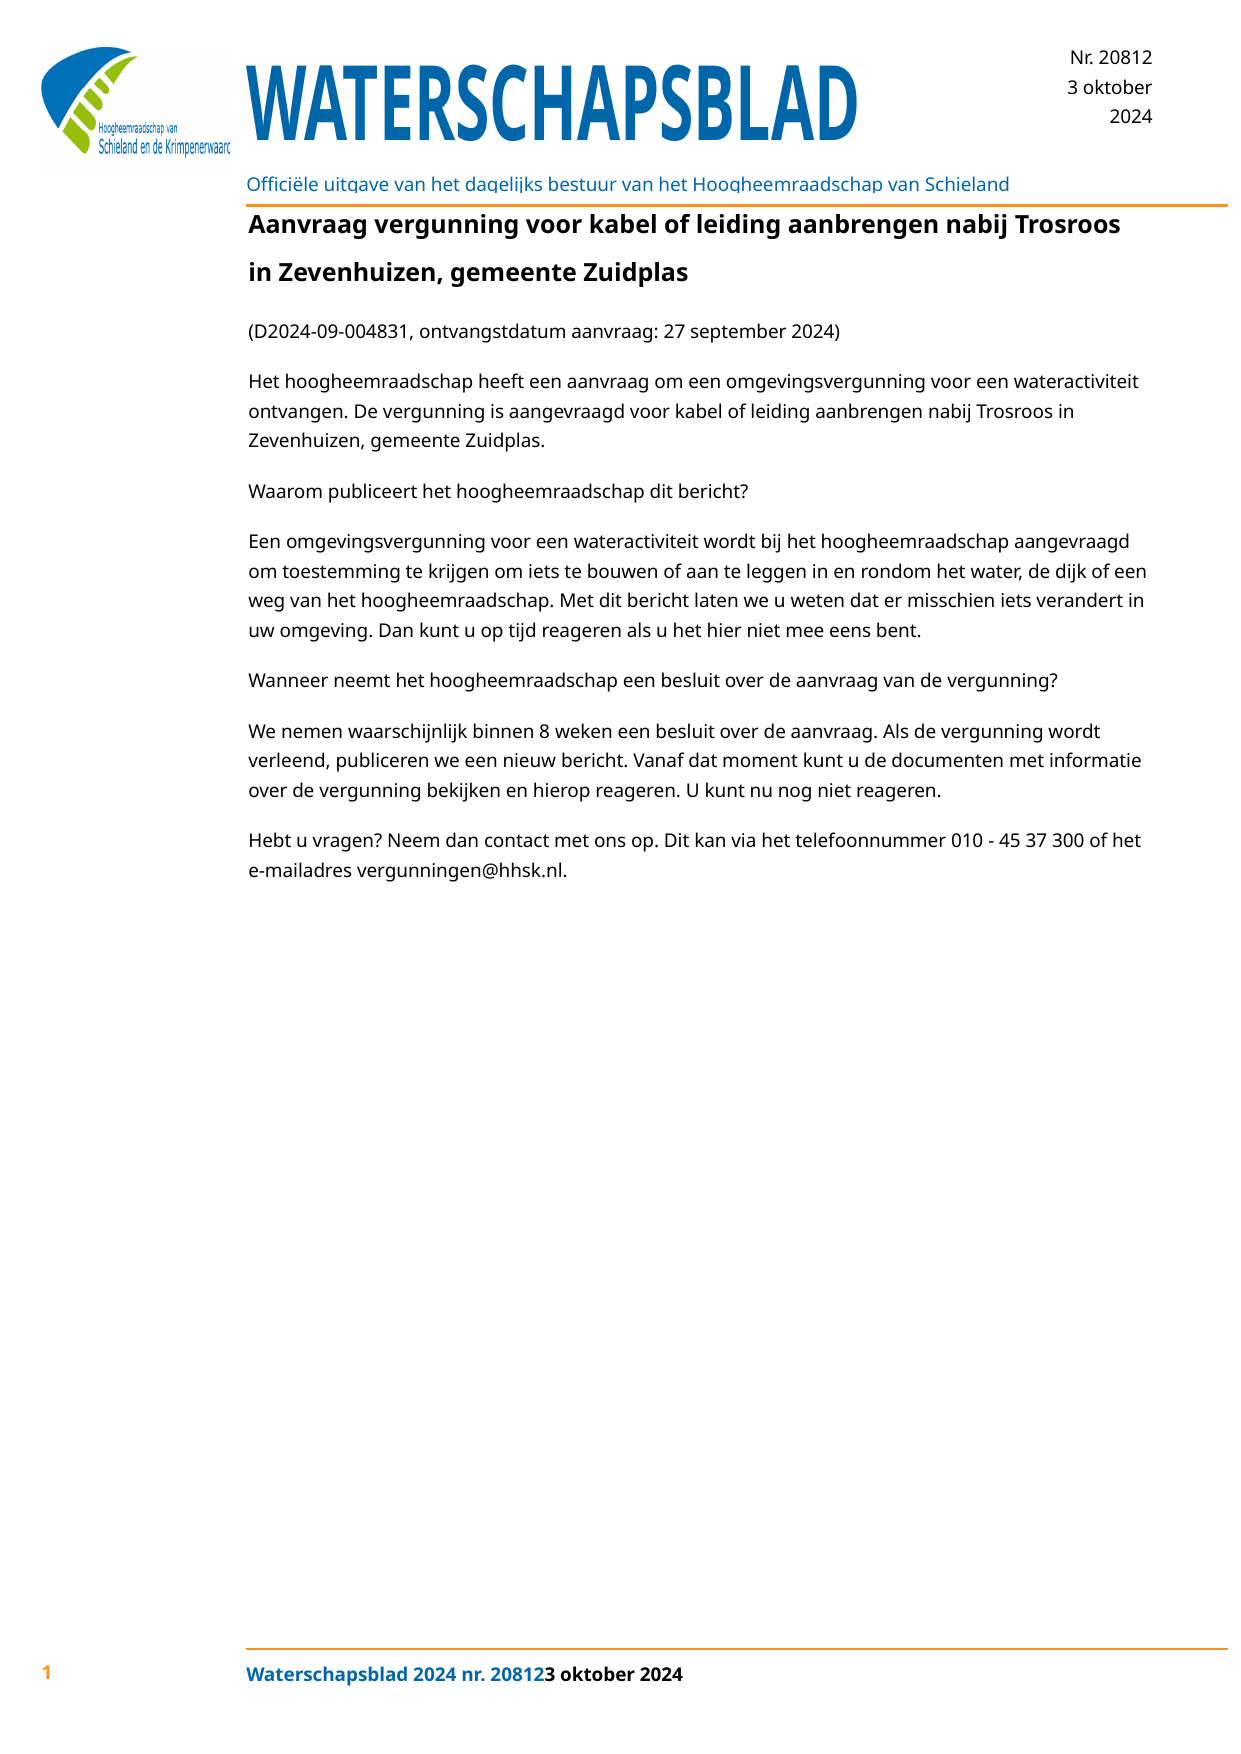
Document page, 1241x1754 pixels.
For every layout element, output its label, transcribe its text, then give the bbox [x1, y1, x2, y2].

text Hebt u vragen? Neem dan contact met ons op. Dit kan via het telefoonnummer 010 - 45 37 300 of het e-mailadres vergunningen@hhsk.nl. [248, 827, 1152, 883]
text (D2024-09-004831, ontvangstdatum aanvraag: 27 september 2024) [248, 318, 1152, 344]
text Een omgevingsvergunning voor een wateractiviteit wordt bij het hoogheemraadschap aangevraagd om toestemming te krijgen om iets te bouwen of aan te leggen in en rondom het water, de dijk of een weg van het hoogheemraadschap. Met dit bericht laten we u weten dat er misschien iets verandert in uw omgeving. Dan kunt u op tijd reageren als u het hier niet mee eens bent. [248, 528, 1152, 643]
text Het hoogheemraadschap heeft een aanvraag om een omgevingsvergunning voor een wateractiviteit ontvangen. De vergunning is aangevraagd voor kabel of leiding aanbrengen nabij Trosroos in Zevenhuizen, gemeente Zuidplas. [248, 368, 1152, 453]
text Waarom publiceert het hoogheemraadschap dit bericht? [248, 478, 1152, 504]
text We nemen waarschijnlijk binnen 8 weken een besluit over de aanvraag. Als de vergunning wordt verleend, publiceren we een nieuw bericht. Vanaf dat moment kunt u de documenten met informatie over de vergunning bekijken en hierop reageren. U kunt nu nog niet reageren. [248, 718, 1152, 803]
text Aanvraag vergunning voor kabel of leiding aanbrengen nabij Trosroos in Zevenhuizen, gemeente Zuidplas [248, 207, 1152, 288]
text Wanneer neemt het hoogheemraadschap een besluit over de aanvraag van de vergunning? [248, 667, 1152, 693]
picture [41, 47, 231, 172]
